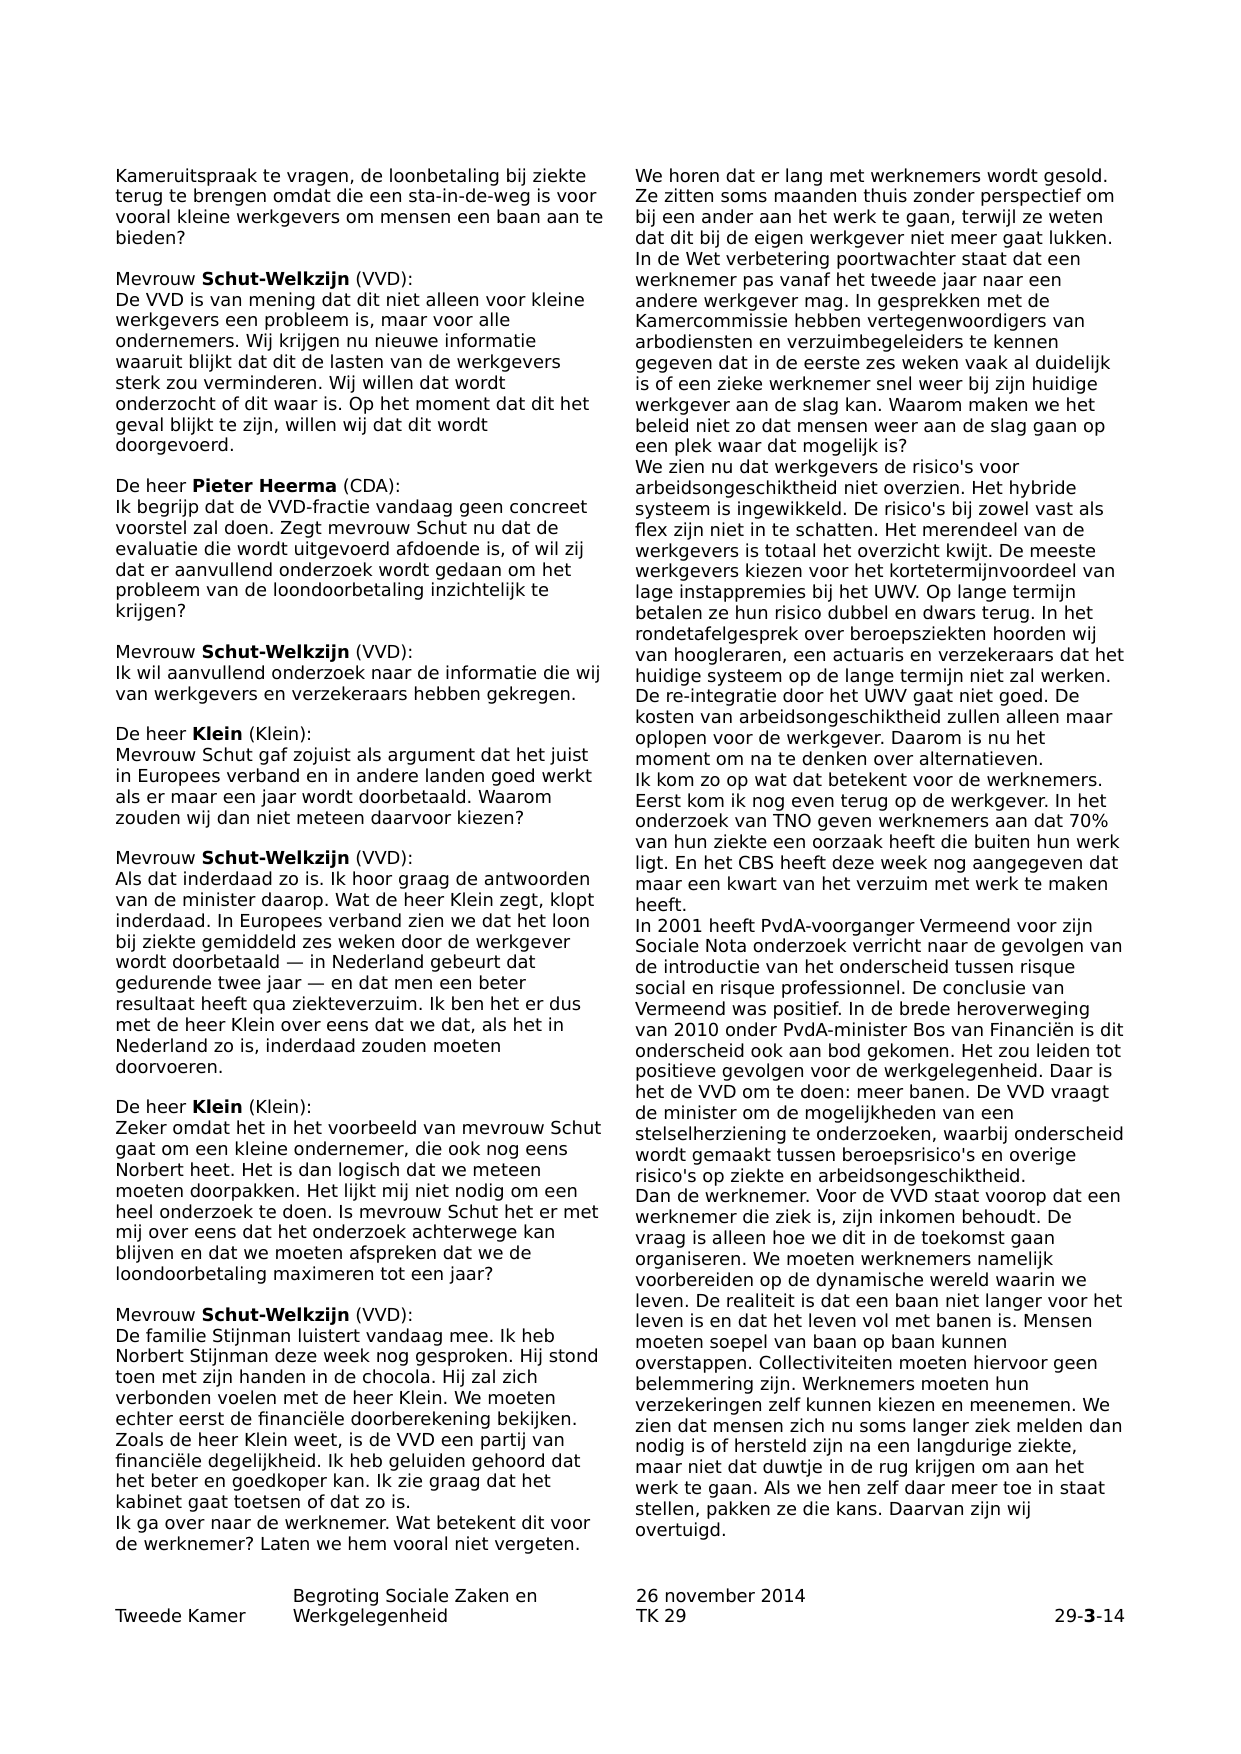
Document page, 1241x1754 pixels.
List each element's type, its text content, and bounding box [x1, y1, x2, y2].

text Ik ga over naar de werknemer. Wat betekent dit voor de werknemer? Laten we hem vooral niet vergeten. [115, 1513, 605, 1554]
text De VVD is van mening dat dit niet alleen voor kleine werkgevers een probleem is, maar voor alle ondernemers. Wij krijgen nu nieuwe informatie waaruit blijkt dat dit de lasten van de werkgevers sterk zou verminderen. Wij willen dat wordt onderzocht of dit waar is. Op het moment dat dit het geval blijkt te zijn, willen wij dat dit wordt doorgevoerd. [115, 289, 605, 456]
text Mevrouw Schut-Welkzijn (VVD): [115, 848, 605, 869]
text De heer Klein (Klein): [115, 1097, 605, 1118]
text Kameruitspraak te vragen, de loonbetaling bij ziekte terug te brengen omdat die een sta-in-de-weg is voor vooral kleine werkgevers om mensen een baan aan te bieden? [115, 165, 605, 249]
text Mevrouw Schut-Welkzijn (VVD): [115, 642, 605, 662]
text In 2001 heeft PvdA-voorganger Vermeend voor zijn Sociale Nota onderzoek verricht naar de gevolgen van de introductie van het onderscheid tussen risque social en risque professionnel. De conclusie van Vermeend was positief. In de brede heroverweging van 2010 onder PvdA-minister Bos van Financiën is dit onderscheid ook aan bod gekomen. Het zou leiden tot positieve gevolgen voor de werkgelegenheid. Daar is het de VVD om te doen: meer banen. De VVD vraagt de minister om de mogelijkheden van een stelselherziening te onderzoeken, waarbij onderscheid wordt gemaakt tussen beroepsrisico's en overige risico's op ziekte en arbeidsongeschiktheid. [635, 915, 1125, 1186]
text Mevrouw Schut-Welkzijn (VVD): [115, 269, 605, 289]
text Mevrouw Schut gaf zojuist als argument dat het juist in Europees verband en in andere landen goed werkt als er maar een jaar wordt doorbetaald. Waarom zouden wij dan niet meteen daarvoor kiezen? [115, 745, 605, 828]
text Ik kom zo op wat dat betekent voor de werknemers. Eerst kom ik nog even terug op de werkgever. In het onderzoek van TNO geven werknemers aan dat 70% van hun ziekte een oorzaak heeft die buiten hun werk ligt. En het CBS heeft deze week nog aangegeven dat maar een kwart van het verzuim met werk te maken heeft. [635, 769, 1125, 915]
text Zeker omdat het in het voorbeeld van mevrouw Schut gaat om een kleine ondernemer, die ook nog eens Norbert heet. Het is dan logisch dat we meteen moeten doorpakken. Het lijkt mij niet nodig om een heel onderzoek te doen. Is mevrouw Schut het er met mij over eens dat het onderzoek achterwege kan blijven en dat we moeten afspreken dat we de loondoorbetaling maximeren tot een jaar? [115, 1118, 605, 1285]
text Ik begrijp dat de VVD-fractie vandaag geen concreet voorstel zal doen. Zegt mevrouw Schut nu dat de evaluatie die wordt uitgevoerd afdoende is, of wil zij dat er aanvullend onderzoek wordt gedaan om het probleem van de loondoorbetaling inzichtelijk te krijgen? [115, 497, 605, 622]
text We horen dat er lang met werknemers wordt gesold. Ze zitten soms maanden thuis zonder perspectief om bij een ander aan het werk te gaan, terwijl ze weten dat dit bij de eigen werkgever niet meer gaat lukken. In de Wet verbetering poortwachter staat dat een werknemer pas vanaf het tweede jaar naar een andere werkgever mag. In gesprekken met de Kamercommissie hebben vertegenwoordigers van arbodiensten en verzuimbegeleiders te kennen gegeven dat in de eerste zes weken vaak al duidelijk is of een zieke werknemer snel weer bij zijn huidige werkgever aan de slag kan. Waarom maken we het beleid niet zo dat mensen weer aan de slag gaan op een plek waar dat mogelijk is? [635, 165, 1125, 457]
text De familie Stijnman luistert vandaag mee. Ik heb Norbert Stijnman deze week nog gesproken. Hij stond toen met zijn handen in de chocola. Hij zal zich verbonden voelen met de heer Klein. We moeten echter eerst de financiële doorberekening bekijken. Zoals de heer Klein weet, is de VVD een partij van financiële degelijkheid. Ik heb geluiden gehoord dat het beter en goedkoper kan. Ik zie graag dat het kabinet gaat toetsen of dat zo is. [115, 1325, 605, 1513]
text De heer Pieter Heerma (CDA): [115, 476, 605, 497]
text Dan de werknemer. Voor de VVD staat voorop dat een werknemer die ziek is, zijn inkomen behoudt. De vraag is alleen hoe we dit in de toekomst gaan organiseren. We moeten werknemers namelijk voorbereiden op de dynamische wereld waarin we leven. De realiteit is dat een baan niet langer voor het leven is en dat het leven vol met banen is. Mensen moeten soepel van baan op baan kunnen overstappen. Collectiviteiten moeten hiervoor geen belemmering zijn. Werknemers moeten hun verzekeringen zelf kunnen kiezen en meenemen. We zien dat mensen zich nu soms langer ziek melden dan nodig is of hersteld zijn na een langdurige ziekte, maar niet dat duwtje in de rug krijgen om aan het werk te gaan. Als we hen zelf daar meer toe in staat stellen, pakken ze die kans. Daarvan zijn wij overtuigd. [635, 1186, 1125, 1540]
text We zien nu dat werkgevers de risico's voor arbeidsongeschiktheid niet overzien. Het hybride systeem is ingewikkeld. De risico's bij zowel vast als flex zijn niet in te schatten. Het merendeel van de werkgevers is totaal het overzicht kwijt. De meeste werkgevers kiezen voor het kortetermijnvoordeel van lage instappremies bij het UWV. Op lange termijn betalen ze hun risico dubbel en dwars terug. In het rondetafelgesprek over beroepsziekten hoorden wij van hoogleraren, een actuaris en verzekeraars dat het huidige systeem op de lange termijn niet zal werken. De re-integratie door het UWV gaat niet goed. De kosten van arbeidsongeschiktheid zullen alleen maar oplopen voor de werkgever. Daarom is nu het moment om na te denken over alternatieven. [635, 457, 1125, 769]
text Ik wil aanvullend onderzoek naar de informatie die wij van werkgevers en verzekeraars hebben gekregen. [115, 662, 605, 704]
text Als dat inderdaad zo is. Ik hoor graag de antwoorden van de minister daarop. Wat de heer Klein zegt, klopt inderdaad. In Europees verband zien we dat het loon bij ziekte gemiddeld zes weken door de werkgever wordt doorbetaald — in Nederland gebeurt dat gedurende twee jaar — en dat men een beter resultaat heeft qua ziekteverzuim. Ik ben het er dus met de heer Klein over eens dat we dat, als het in Nederland zo is, inderdaad zouden moeten doorvoeren. [115, 869, 605, 1077]
text Mevrouw Schut-Welkzijn (VVD): [115, 1305, 605, 1325]
text De heer Klein (Klein): [115, 724, 605, 745]
